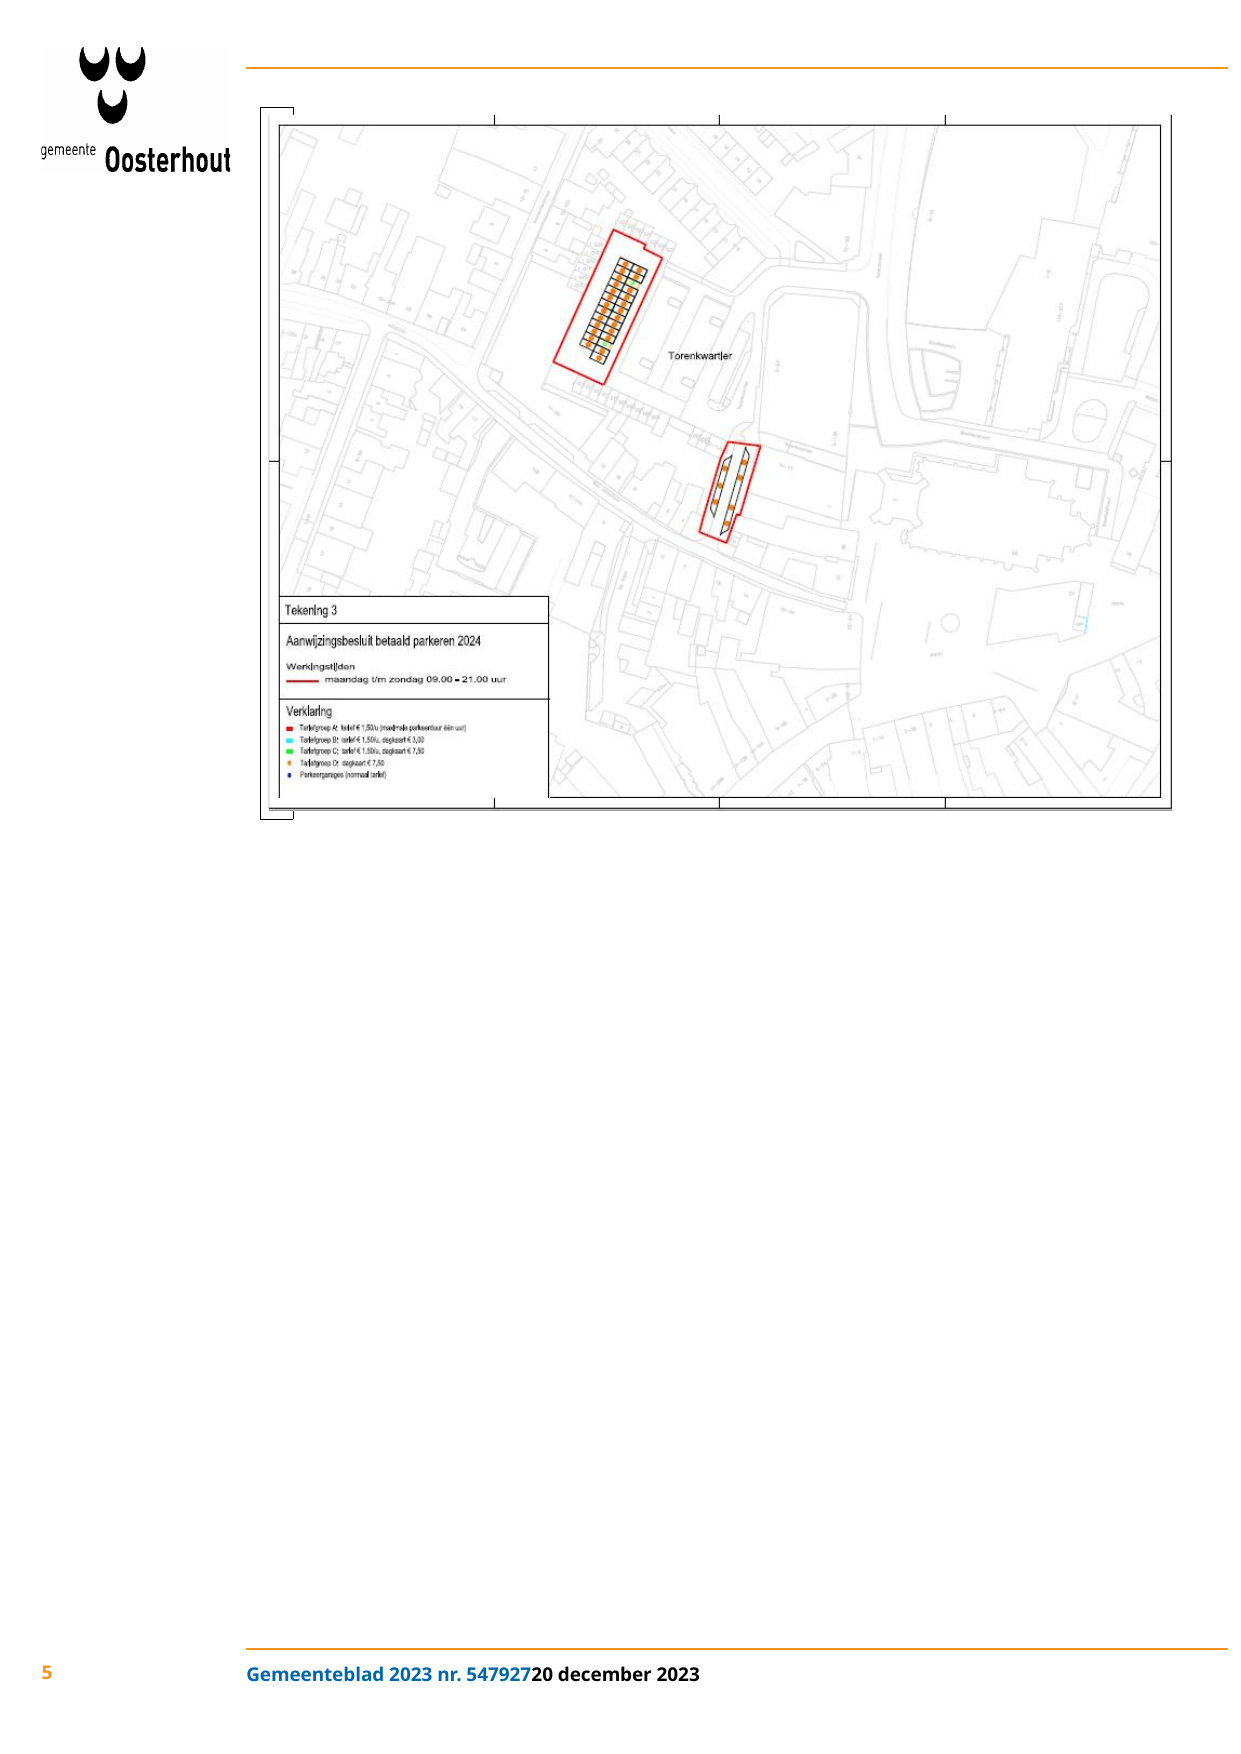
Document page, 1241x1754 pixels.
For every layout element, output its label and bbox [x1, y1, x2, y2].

picture [41, 47, 231, 172]
picture [268, 115, 1173, 811]
